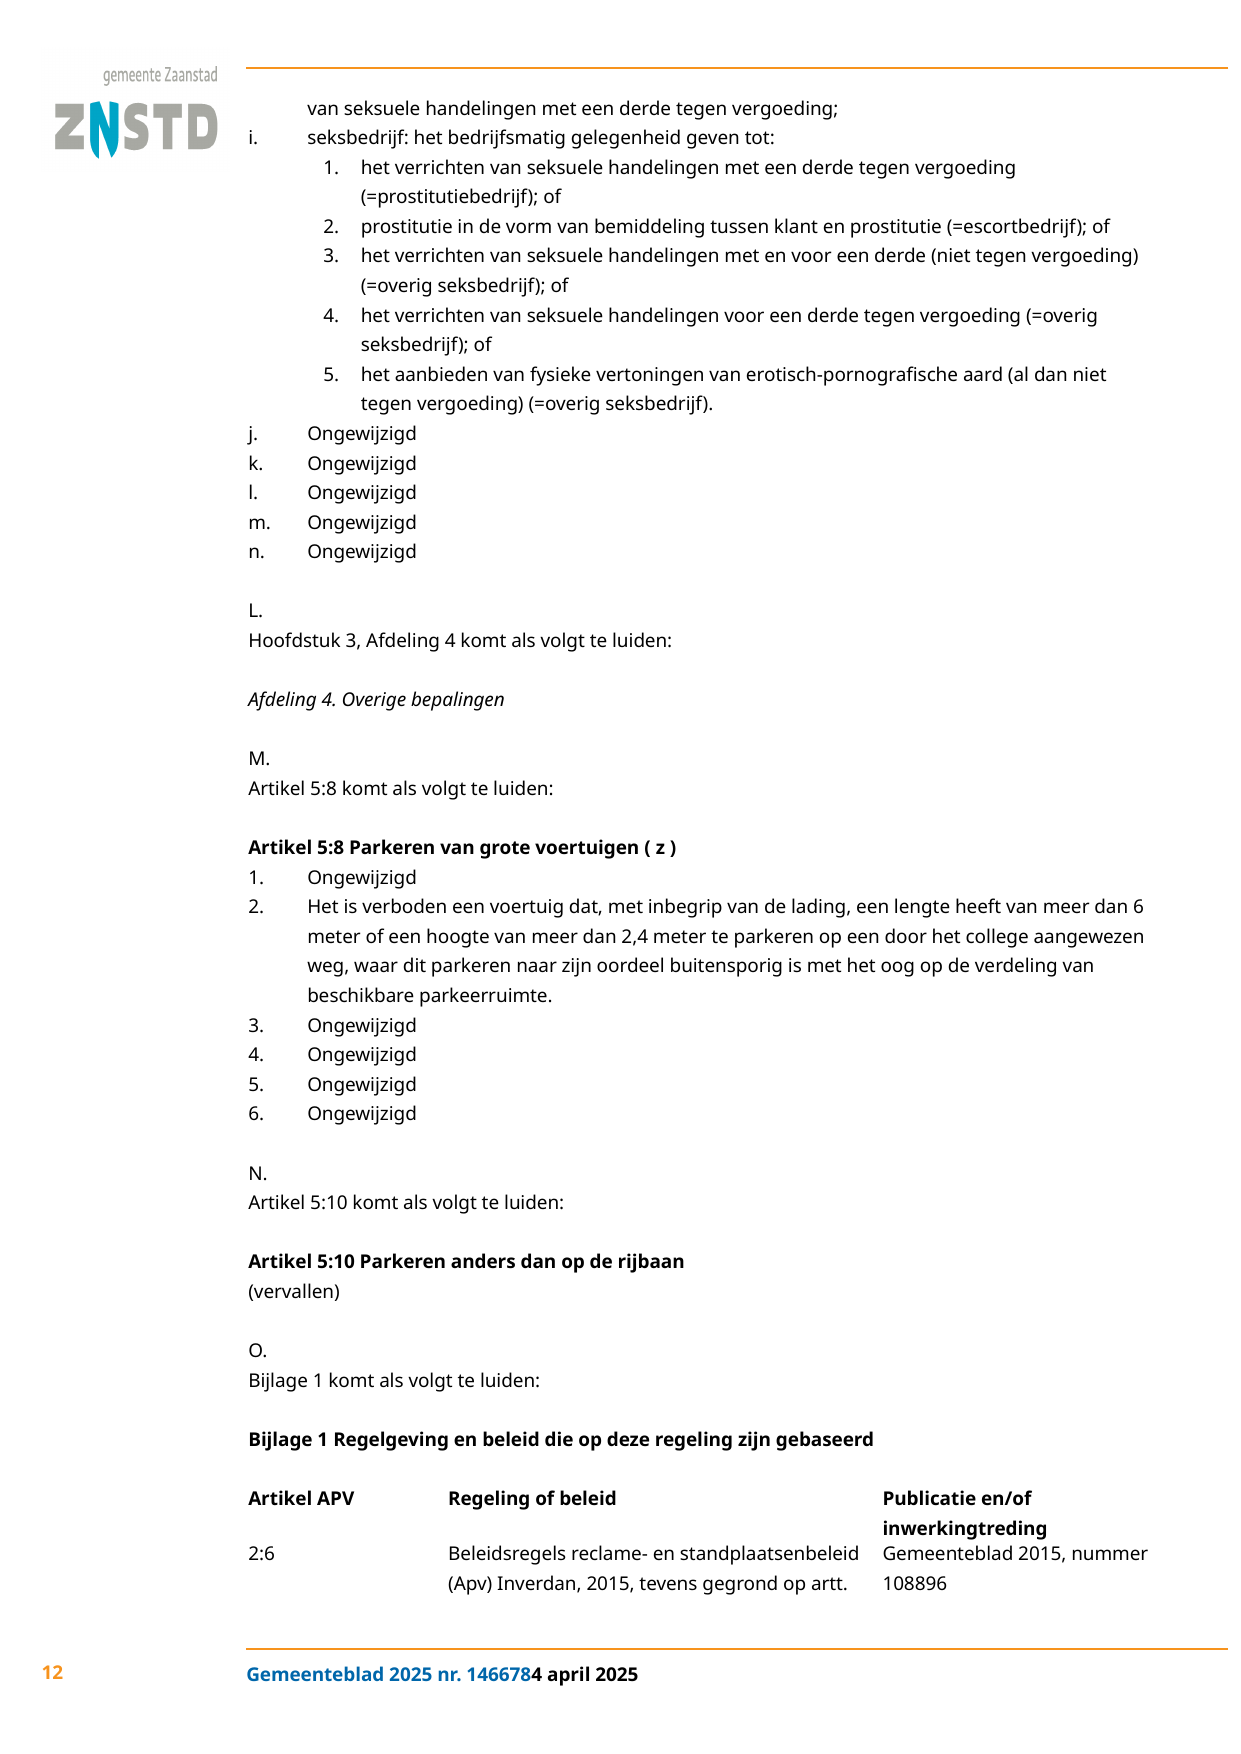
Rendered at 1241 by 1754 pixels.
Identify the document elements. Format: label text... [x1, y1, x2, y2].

table_cell Beleidsregels reclame- en standplaatsenbeleid (Apv) Inverdan, 2015, tevens gegrond op artt. [448, 1541, 882, 1596]
text Artikel 5:10 Parkeren anders dan op de rijbaan [248, 1248, 1152, 1274]
list Ongewijzigd [248, 1012, 1152, 1038]
text N. [248, 1160, 1152, 1186]
list Ongewijzigd [248, 1101, 1152, 1126]
text Hoofdstuk 3, Afdeling 4 komt als volgt te luiden: [248, 627, 1152, 653]
list het verrichten van seksuele handelingen met en voor een derde (niet tegen vergoeding) (=overig seksbedrijf); of [323, 243, 1152, 298]
list prostitutie in de vorm van bemiddeling tussen klant en prostitutie (=escortbedrijf); of [323, 213, 1152, 239]
text Afdeling 4. Overige bepalingen [248, 686, 1152, 712]
list het aanbieden van fysieke vertoningen van erotisch-pornografische aard (al dan niet tegen vergoeding) (=overig seksbedrijf). [323, 361, 1152, 416]
text Artikel 5:8 Parkeren van grote voertuigen ( z ) [248, 834, 1152, 860]
text O. [248, 1337, 1152, 1363]
list van seksuele handelingen met een derde tegen vergoeding; [248, 95, 1152, 121]
list Ongewijzigd [248, 1071, 1152, 1097]
list Ongewijzigd [248, 538, 1152, 564]
list Ongewijzigd [248, 479, 1152, 505]
list Ongewijzigd [248, 1041, 1152, 1067]
list het verrichten van seksuele handelingen met een derde tegen vergoeding (=prostitutiebedrijf); of [323, 154, 1152, 209]
list Het is verboden een voertuig dat, met inbegrip van de lading, een lengte heeft van meer dan 6 meter of een hoogte van meer dan 2,4 meter te parkeren op een door het college aangewezen weg, waar dit parkeren naar zijn oordeel buitensporig is met het oog op de verdeling van beschikbare parkeerruimte. [248, 893, 1152, 1008]
picture [41, 47, 231, 172]
table_header Regeling of beleid [448, 1485, 882, 1541]
text Bijlage 1 komt als volgt te luiden: [248, 1367, 1152, 1393]
list seksbedrijf: het bedrijfsmatig gelegenheid geven tot: [248, 124, 1152, 150]
list Ongewijzigd [248, 509, 1152, 535]
table_header Publicatie en/of inwerkingtreding [882, 1485, 1152, 1541]
table_header Artikel APV [248, 1485, 448, 1541]
list Ongewijzigd [248, 450, 1152, 476]
text M. [248, 746, 1152, 771]
text L. [248, 598, 1152, 623]
table_cell 2:6 [248, 1541, 448, 1596]
list het verrichten van seksuele handelingen voor een derde tegen vergoeding (=overig seksbedrijf); of [323, 302, 1152, 357]
text Bijlage 1 Regelgeving en beleid die op deze regeling zijn gebaseerd [248, 1426, 1152, 1452]
list Ongewijzigd [248, 864, 1152, 890]
text Artikel 5:10 komt als volgt te luiden: [248, 1189, 1152, 1215]
list Ongewijzigd [248, 420, 1152, 446]
table_cell Gemeenteblad 2015, nummer 108896 [882, 1541, 1152, 1596]
text Artikel 5:8 komt als volgt te luiden: [248, 775, 1152, 801]
text (vervallen) [248, 1278, 1152, 1304]
